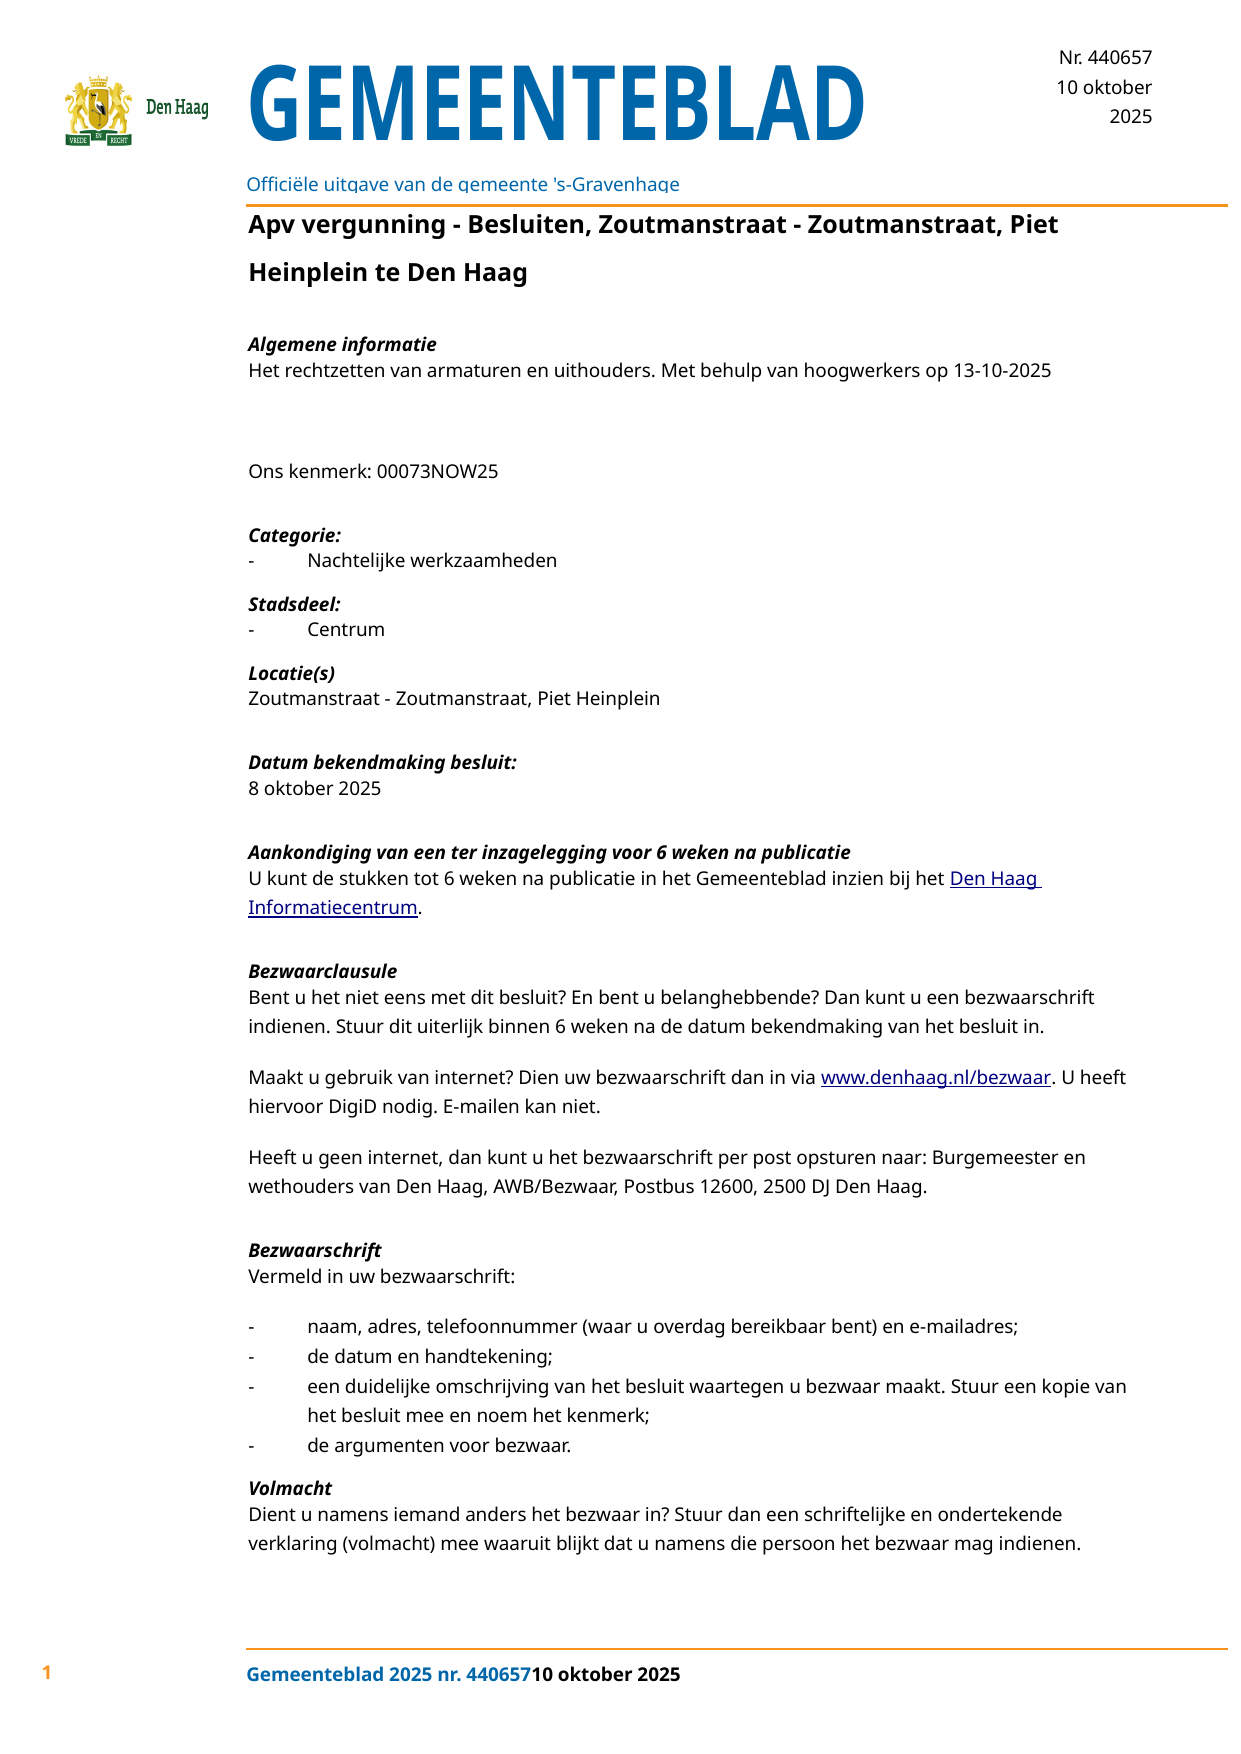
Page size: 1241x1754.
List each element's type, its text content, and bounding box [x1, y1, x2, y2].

list naam, adres, telefoonnummer (waar u overdag bereikbaar bent) en e-mailadres; [248, 1314, 1152, 1339]
text Aankondiging van een ter inzagelegging voor 6 weken na publicatie [248, 839, 1152, 865]
text Stadsdeel: [248, 591, 1152, 617]
text 8 oktober 2025 [248, 775, 1152, 801]
text Ons kenmerk: 00073NOW25 [248, 458, 1152, 484]
list de datum en handtekening; [248, 1343, 1152, 1369]
list een duidelijke omschrijving van het besluit waartegen u bezwaar maakt. Stuur een kopie van het besluit mee en noem het kenmerk; [248, 1373, 1152, 1428]
text Apv vergunning - Besluiten, Zoutmanstraat - Zoutmanstraat, Piet Heinplein te Den Haag [248, 207, 1152, 288]
text Bent u het niet eens met dit besluit? En bent u belanghebbende? Dan kunt u een bezwaarschrift indienen. Stuur dit uiterlijk binnen 6 weken na de datum bekendmaking van het besluit in. [248, 984, 1152, 1039]
list Centrum [248, 617, 1152, 642]
text Volmacht [248, 1475, 1152, 1501]
text Zoutmanstraat - Zoutmanstraat, Piet Heinplein [248, 685, 1152, 711]
list Nachtelijke werkzaamheden [248, 548, 1152, 573]
text U kunt de stukken tot 6 weken na publicatie in het Gemeenteblad inzien bij het Den Haag Informatiecentrum. [248, 865, 1152, 920]
text Bezwaarclausule [248, 958, 1152, 984]
text Datum bekendmaking besluit: [248, 749, 1152, 775]
text Bezwaarschrift [248, 1238, 1152, 1263]
text Heeft u geen internet, dan kunt u het bezwaarschrift per post opsturen naar: Burgemeester en wethouders van Den Haag, AWB/Bezwaar, Postbus 12600, 2500 DJ Den Haag. [248, 1144, 1152, 1199]
text Algemene informatie [248, 331, 1152, 357]
text Categorie: [248, 522, 1152, 548]
list de argumenten voor bezwaar. [248, 1432, 1152, 1458]
picture [41, 47, 231, 172]
text Dient u namens iemand anders het bezwaar in? Stuur dan een schriftelijke en ondertekende verklaring (volmacht) mee waaruit blijkt dat u namens die persoon het bezwaar mag indienen. [248, 1501, 1152, 1556]
text Maakt u gebruik van internet? Dien uw bezwaarschrift dan in via www.denhaag.nl/bezwaar. U heeft hiervoor DigiD nodig. E-mailen kan niet. [248, 1064, 1152, 1119]
text Vermeld in uw bezwaarschrift: [248, 1263, 1152, 1289]
text Locatie(s) [248, 660, 1152, 685]
text Het rechtzetten van armaturen en uithouders. Met behulp van hoogwerkers op 13-10-2025 [248, 357, 1152, 383]
